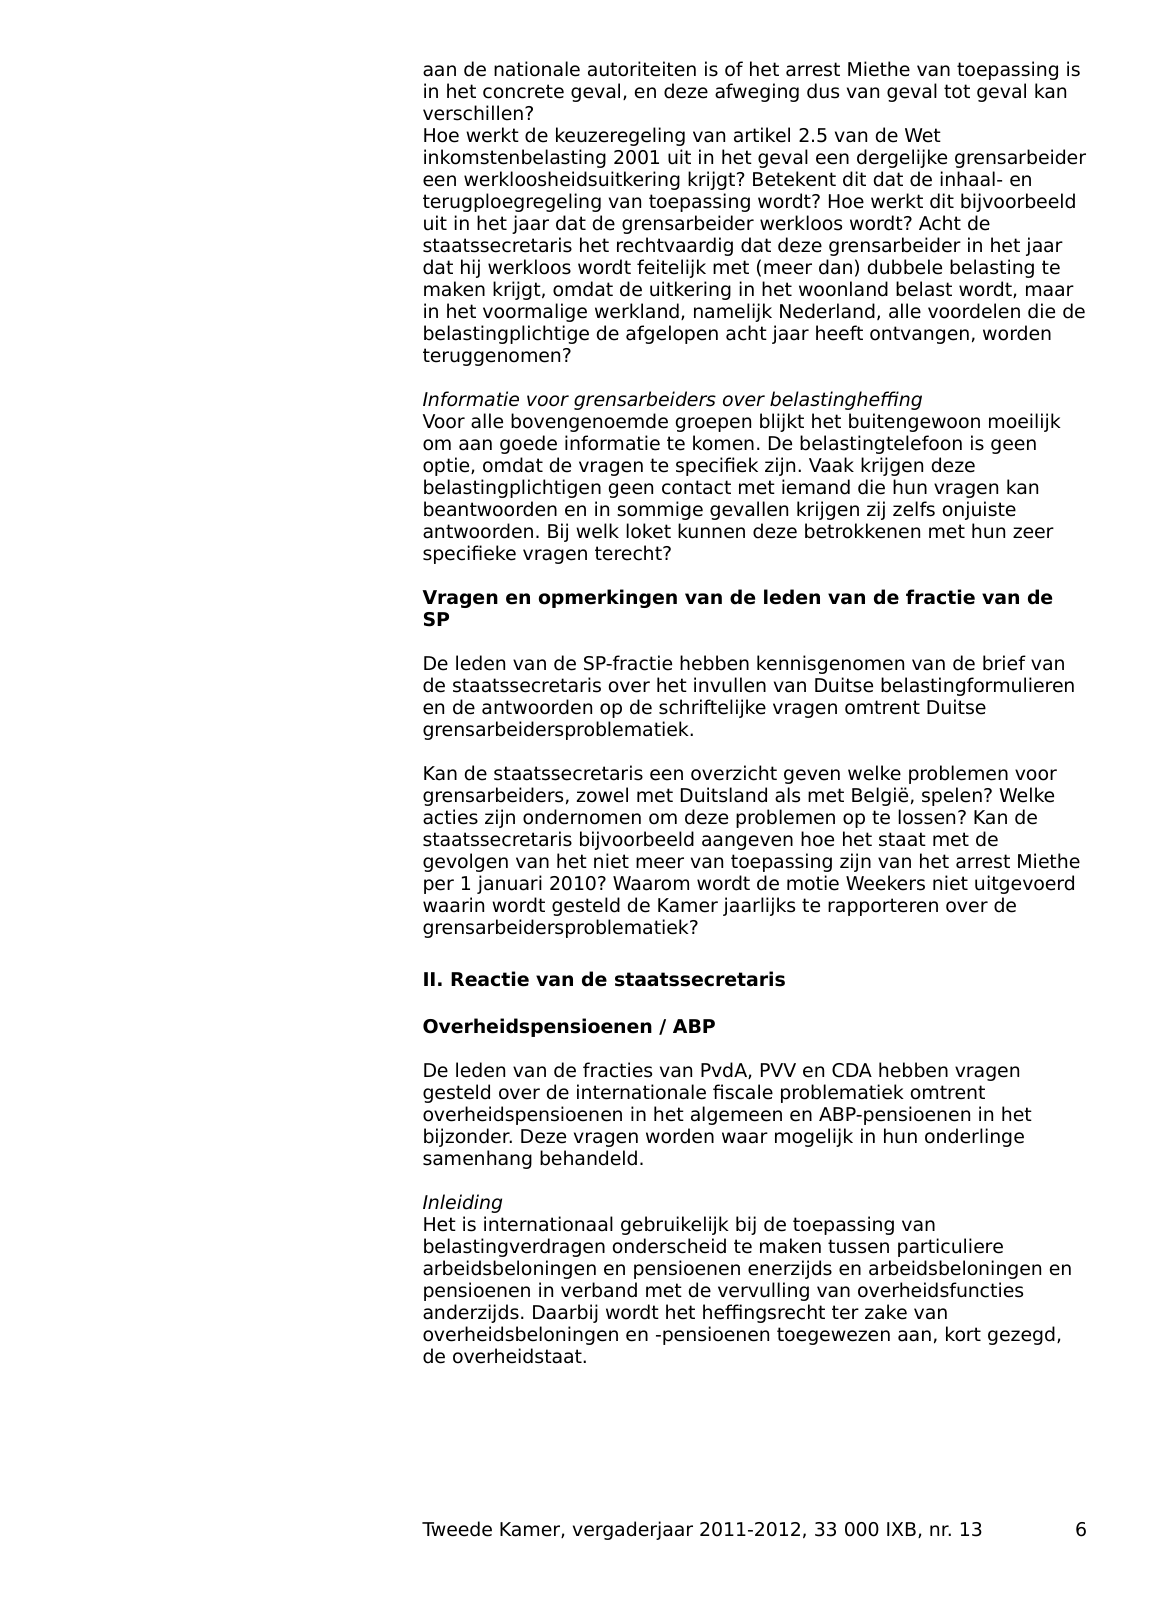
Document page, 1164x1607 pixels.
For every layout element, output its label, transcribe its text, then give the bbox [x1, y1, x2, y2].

text Het is internationaal gebruikelijk bij de toepassing van belastingverdragen onderscheid te maken tussen particuliere arbeidsbeloningen en pensioenen enerzijds en arbeidsbeloningen en pensioenen in verband met de vervulling van overheidsfuncties anderzijds. Daarbij wordt het heffingsrecht ter zake van overheidsbeloningen en -pensioenen toegewezen aan, kort gezegd, de overheidstaat. [422, 1214, 1087, 1368]
subtitle Overheidspensioenen / ABP [422, 1016, 1087, 1038]
subtitle Vragen en opmerkingen van de leden van de fractie van de SP [422, 587, 1087, 631]
subtitle II. Reactie van de staatssecretaris [422, 969, 1087, 991]
text Hoe werkt de keuzeregeling van artikel 2.5 van de Wet inkomstenbelasting 2001 uit in het geval een dergelijke grensarbeider een werkloosheidsuitkering krijgt? Betekent dit dat de inhaal- en terugploegregeling van toepassing wordt? Hoe werkt dit bijvoorbeeld uit in het jaar dat de grensarbeider werkloos wordt? Acht de staatssecretaris het rechtvaardig dat deze grensarbeider in het jaar dat hij werkloos wordt feitelijk met (meer dan) dubbele belasting te maken krijgt, omdat de uitkering in het woonland belast wordt, maar in het voormalige werkland, namelijk Nederland, alle voordelen die de belastingplichtige de afgelopen acht jaar heeft ontvangen, worden teruggenomen? [422, 125, 1087, 367]
text aan de nationale autoriteiten is of het arrest Miethe van toepassing is in het concrete geval, en deze afweging dus van geval tot geval kan verschillen? [422, 59, 1087, 125]
text De leden van de SP-fractie hebben kennisgenomen van de brief van de staatssecretaris over het invullen van Duitse belastingformulieren en de antwoorden op de schriftelijke vragen omtrent Duitse grensarbeidersproblematiek. [422, 653, 1087, 741]
subtitle Informatie voor grensarbeiders over belastingheffing [422, 389, 1087, 411]
subtitle Inleiding [422, 1192, 1087, 1214]
text Voor alle bovengenoemde groepen blijkt het buitengewoon moeilijk om aan goede informatie te komen. De belastingtelefoon is geen optie, omdat de vragen te specifiek zijn. Vaak krijgen deze belastingplichtigen geen contact met iemand die hun vragen kan beantwoorden en in sommige gevallen krijgen zij zelfs onjuiste antwoorden. Bij welk loket kunnen deze betrokkenen met hun zeer specifieke vragen terecht? [422, 411, 1087, 565]
text De leden van de fracties van PvdA, PVV en CDA hebben vragen gesteld over de internationale fiscale problematiek omtrent overheidspensioenen in het algemeen en ABP-pensioenen in het bijzonder. Deze vragen worden waar mogelijk in hun onderlinge samenhang behandeld. [422, 1060, 1087, 1170]
text Kan de staatssecretaris een overzicht geven welke problemen voor grensarbeiders, zowel met Duitsland als met België, spelen? Welke acties zijn ondernomen om deze problemen op te lossen? Kan de staatssecretaris bijvoorbeeld aangeven hoe het staat met de gevolgen van het niet meer van toepassing zijn van het arrest Miethe per 1 januari 2010? Waarom wordt de motie Weekers niet uitgevoerd waarin wordt gesteld de Kamer jaarlijks te rapporteren over de grensarbeidersproblematiek? [422, 763, 1087, 939]
